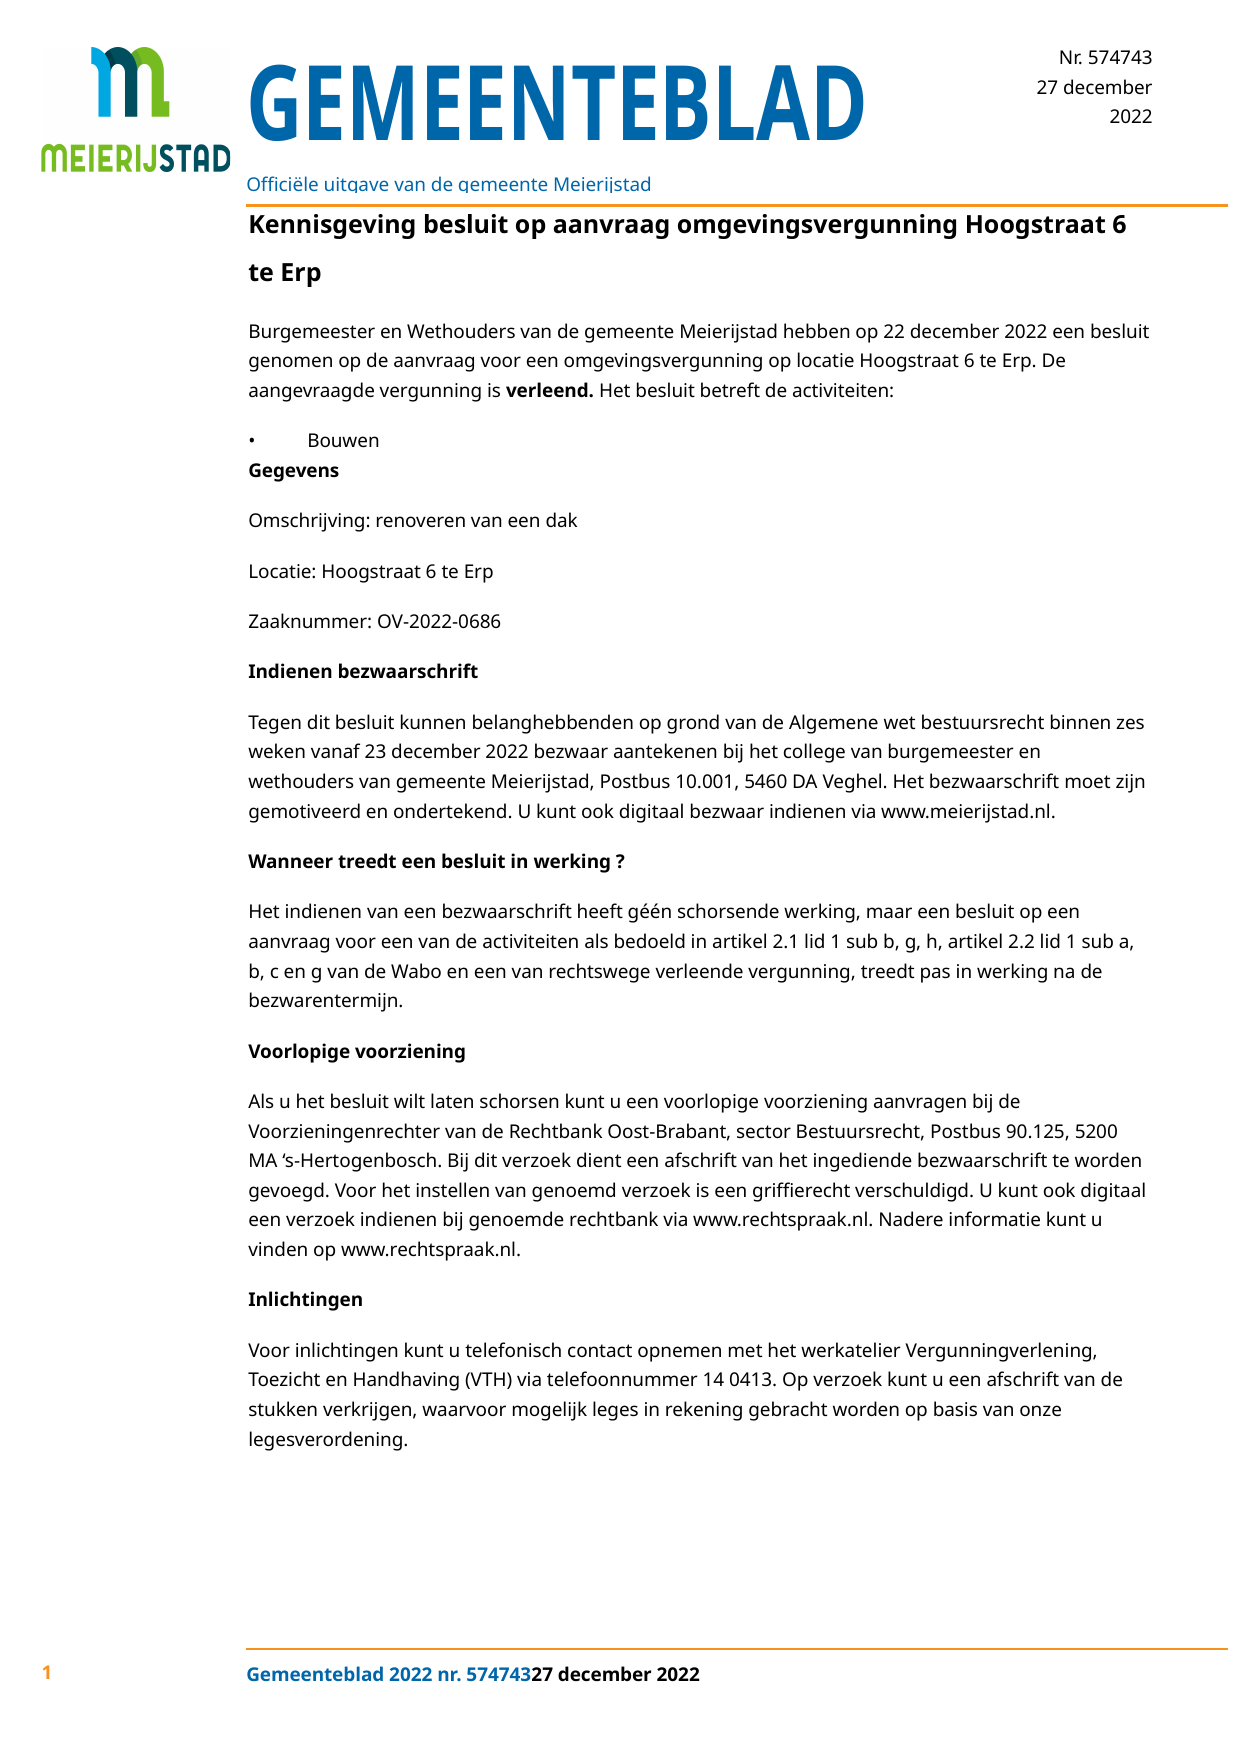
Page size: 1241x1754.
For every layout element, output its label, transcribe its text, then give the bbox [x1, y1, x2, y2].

text Burgemeester en Wethouders van de gemeente Meierijstad hebben op 22 december 2022 een besluit genomen op de aanvraag voor een omgevingsvergunning op locatie Hoogstraat 6 te Erp. De aangevraagde vergunning is verleend. Het besluit betreft de activiteiten: [248, 318, 1152, 403]
text Gegevens [248, 457, 1152, 483]
text Zaaknummer: OV-2022-0686 [248, 608, 1152, 634]
text Indienen bezwaarschrift [248, 659, 1152, 684]
text Als u het besluit wilt laten schorsen kunt u een voorlopige voorziening aanvragen bij de Voorzieningenrechter van de Rechtbank Oost-Brabant, sector Bestuursrecht, Postbus 90.125, 5200 MA ‘s-Hertogenbosch. Bij dit verzoek dient een afschrift van het ingediende bezwaarschrift te worden gevoegd. Voor het instellen van genoemd verzoek is een griffierecht verschuldigd. U kunt ook digitaal een verzoek indienen bij genoemde rechtbank via www.rechtspraak.nl. Nadere informatie kunt u vinden op www.rechtspraak.nl. [248, 1088, 1152, 1262]
list Bouwen [248, 427, 1152, 453]
text Voorlopige voorziening [248, 1038, 1152, 1064]
text Wanneer treedt een besluit in werking ? [248, 848, 1152, 874]
text Kennisgeving besluit op aanvraag omgevingsvergunning Hoogstraat 6 te Erp [248, 207, 1152, 288]
picture [41, 47, 231, 172]
text Inlichtingen [248, 1287, 1152, 1312]
text Het indienen van een bezwaarschrift heeft géén schorsende werking, maar een besluit op een aanvraag voor een van de activiteiten als bedoeld in artikel 2.1 lid 1 sub b, g, h, artikel 2.2 lid 1 sub a, b, c en g van de Wabo en een van rechtswege verleende vergunning, treedt pas in werking na de bezwarentermijn. [248, 899, 1152, 1013]
text Voor inlichtingen kunt u telefonisch contact opnemen met het werkatelier Vergunningverlening, Toezicht en Handhaving (VTH) via telefoonnummer 14 0413. Op verzoek kunt u een afschrift van de stukken verkrijgen, waarvoor mogelijk leges in rekening gebracht worden op basis van onze legesverordening. [248, 1337, 1152, 1452]
text Locatie: Hoogstraat 6 te Erp [248, 558, 1152, 584]
text Omschrijving: renoveren van een dak [248, 507, 1152, 533]
text Tegen dit besluit kunnen belanghebbenden op grond van de Algemene wet bestuursrecht binnen zes weken vanaf 23 december 2022 bezwaar aantekenen bij het college van burgemeester en wethouders van gemeente Meierijstad, Postbus 10.001, 5460 DA Veghel. Het bezwaarschrift moet zijn gemotiveerd en ondertekend. U kunt ook digitaal bezwaar indienen via www.meierijstad.nl. [248, 709, 1152, 824]
